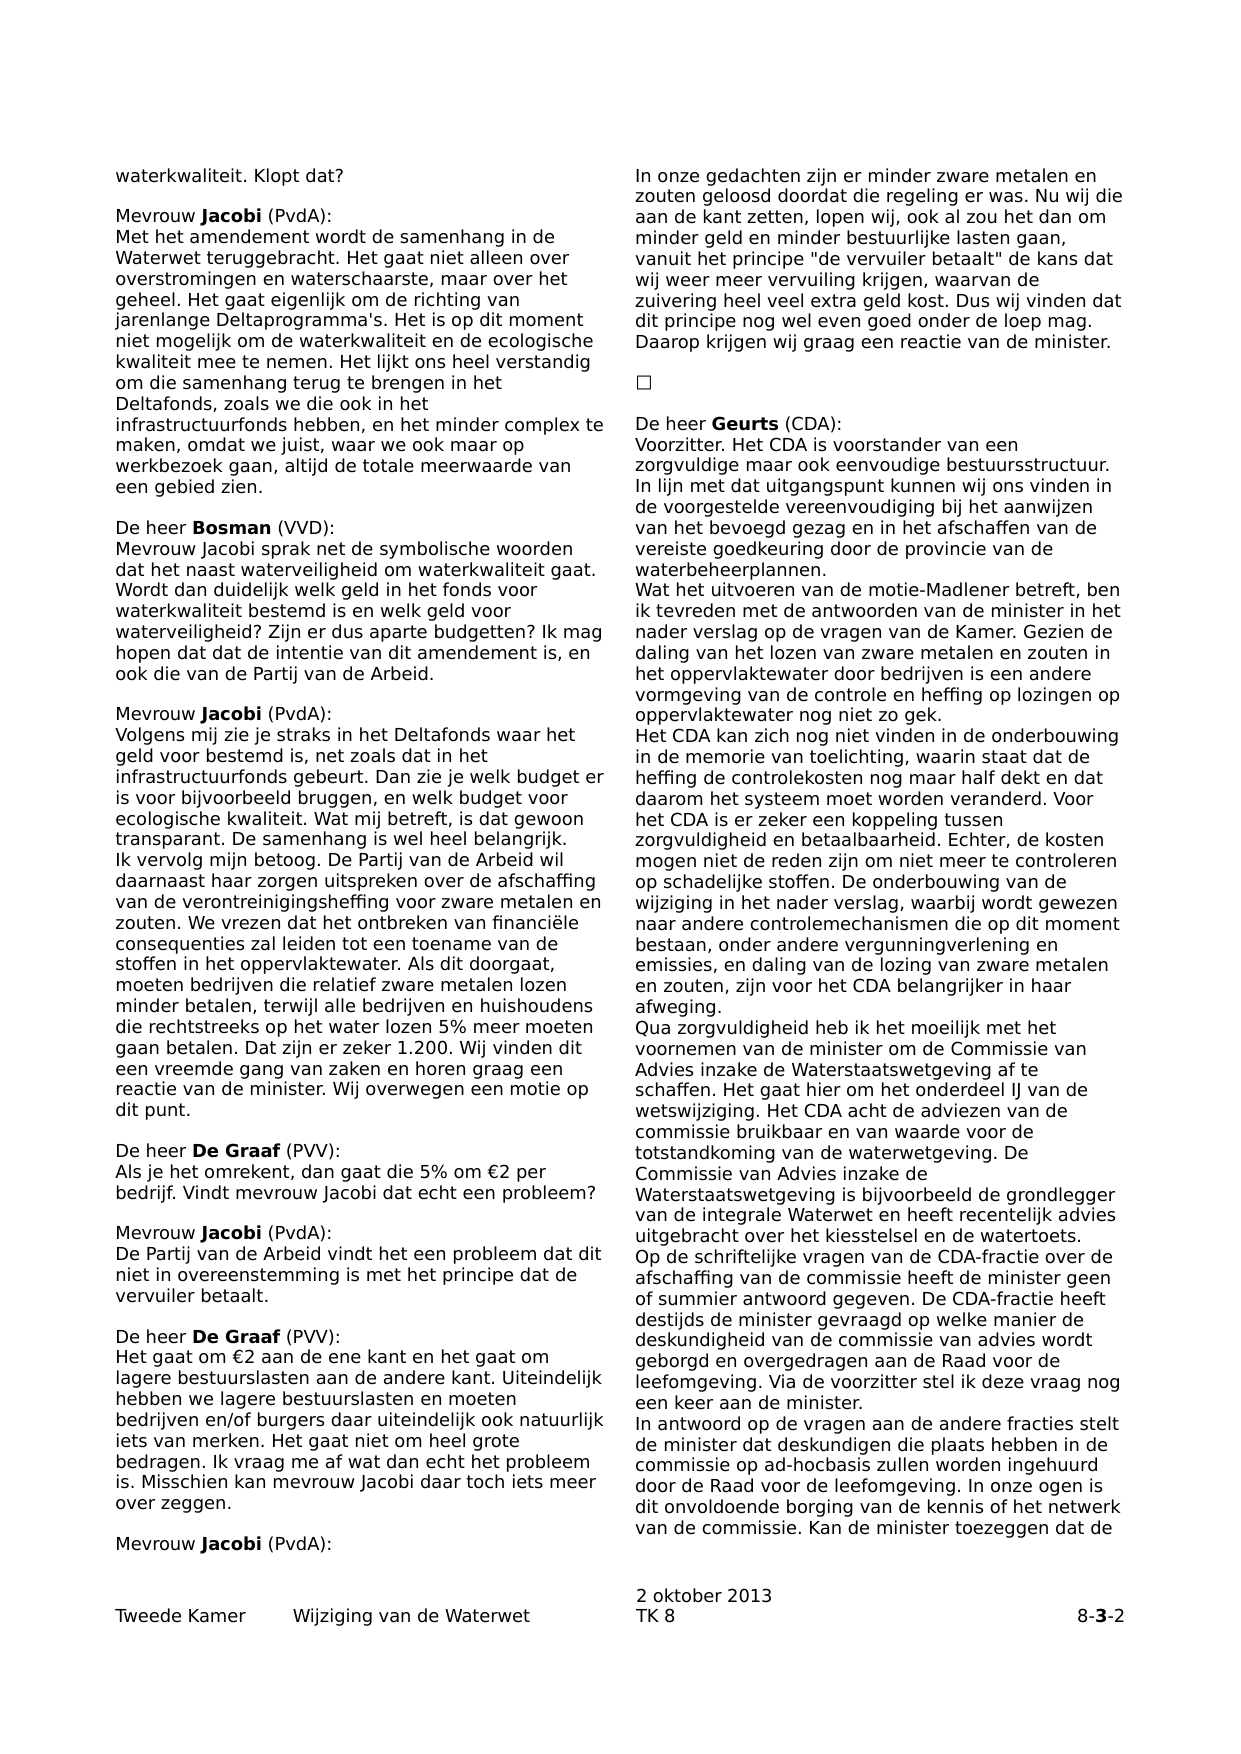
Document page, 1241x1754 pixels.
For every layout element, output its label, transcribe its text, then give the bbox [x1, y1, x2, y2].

text De heer Geurts (CDA): [635, 413, 1125, 434]
text waterkwaliteit. Klopt dat? [115, 165, 605, 186]
text Het gaat om €2 aan de ene kant en het gaat om lagere bestuurslasten aan de andere kant. Uiteindelijk hebben we lagere bestuurslasten en moeten bedrijven en/of burgers daar uiteindelijk ook natuurlijk iets van merken. Het gaat niet om heel grote bedragen. Ik vraag me af wat dan echt het probleem is. Misschien kan mevrouw Jacobi daar toch iets meer over zeggen. [115, 1347, 605, 1514]
text In onze gedachten zijn er minder zware metalen en zouten geloosd doordat die regeling er was. Nu wij die aan de kant zetten, lopen wij, ook al zou het dan om minder geld en minder bestuurlijke lasten gaan, vanuit het principe "de vervuiler betaalt" de kans dat wij weer meer vervuiling krijgen, waarvan de zuivering heel veel extra geld kost. Dus wij vinden dat dit principe nog wel even goed onder de loep mag. Daarop krijgen wij graag een reactie van de minister. [635, 165, 1125, 353]
text Mevrouw Jacobi (PvdA): [115, 704, 605, 725]
text De heer De Graaf (PVV): [115, 1326, 605, 1347]
text Als je het omrekent, dan gaat die 5% om €2 per bedrijf. Vindt mevrouw Jacobi dat echt een probleem? [115, 1162, 605, 1203]
text Ik vervolg mijn betoog. De Partij van de Arbeid wil daarnaast haar zorgen uitspreken over de afschaffing van de verontreinigingsheffing voor zware metalen en zouten. We vrezen dat het ontbreken van financiële consequenties zal leiden tot een toename van de stoffen in het oppervlaktewater. Als dit doorgaat, moeten bedrijven die relatief zware metalen lozen minder betalen, terwijl alle bedrijven en huishoudens die rechtstreeks op het water lozen 5% meer moeten gaan betalen. Dat zijn er zeker 1.200. Wij vinden dit een vreemde gang van zaken en horen graag een reactie van de minister. Wij overwegen een motie op dit punt. [115, 850, 605, 1121]
text Op de schriftelijke vragen van de CDA-fractie over de afschaffing van de commissie heeft de minister geen of summier antwoord gegeven. De CDA-fractie heeft destijds de minister gevraagd op welke manier de deskundigheid van de commissie van advies wordt geborgd en overgedragen aan de Raad voor de leefomgeving. Via de voorzitter stel ik deze vraag nog een keer aan de minister. [635, 1247, 1125, 1413]
text De Partij van de Arbeid vindt het een probleem dat dit niet in overeenstemming is met het principe dat de vervuiler betaalt. [115, 1244, 605, 1306]
text Mevrouw Jacobi (PvdA): [115, 1534, 605, 1554]
text Mevrouw Jacobi sprak net de symbolische woorden dat het naast waterveiligheid om waterkwaliteit gaat. Wordt dan duidelijk welk geld in het fonds voor waterkwaliteit bestemd is en welk geld voor waterveiligheid? Zijn er dus aparte budgetten? Ik mag hopen dat dat de intentie van dit amendement is, en ook die van de Partij van de Arbeid. [115, 538, 605, 684]
text Met het amendement wordt de samenhang in de Waterwet teruggebracht. Het gaat niet alleen over overstromingen en waterschaarste, maar over het geheel. Het gaat eigenlijk om de richting van jarenlange Deltaprogramma's. Het is op dit moment niet mogelijk om de waterkwaliteit en de ecologische kwaliteit mee te nemen. Het lijkt ons heel verstandig om die samenhang terug te brengen in het Deltafonds, zoals we die ook in het infrastructuurfonds hebben, en het minder complex te maken, omdat we juist, waar we ook maar op werkbezoek gaan, altijd de totale meerwaarde van een gebied zien. [115, 227, 605, 498]
text In antwoord op de vragen aan de andere fracties stelt de minister dat deskundigen die plaats hebben in de commissie op ad-hocbasis zullen worden ingehuurd door de Raad voor de leefomgeving. In onze ogen is dit onvoldoende borging van de kennis of het netwerk van de commissie. Kan de minister toezeggen dat de [635, 1413, 1125, 1538]
text Qua zorgvuldigheid heb ik het moeilijk met het voornemen van de minister om de Commissie van Advies inzake de Waterstaatswetgeving af te schaffen. Het gaat hier om het onderdeel IJ van de wetswijziging. Het CDA acht de adviezen van de commissie bruikbaar en van waarde voor de totstandkoming van de waterwetgeving. De Commissie van Advies inzake de Waterstaatswetgeving is bijvoorbeeld de grondlegger van de integrale Waterwet en heeft recentelijk advies uitgebracht over het kiesstelsel en de watertoets. [635, 1018, 1125, 1247]
text De heer De Graaf (PVV): [115, 1141, 605, 1162]
text De heer Bosman (VVD): [115, 518, 605, 538]
text Wat het uitvoeren van de motie-Madlener betreft, ben ik tevreden met de antwoorden van de minister in het nader verslag op de vragen van de Kamer. Gezien de daling van het lozen van zware metalen en zouten in het oppervlaktewater door bedrijven is een andere vormgeving van de controle en heffing op lozingen op oppervlaktewater nog niet zo gek. [635, 580, 1125, 726]
text ⬜ [635, 373, 1125, 393]
text Het CDA kan zich nog niet vinden in de onderbouwing in de memorie van toelichting, waarin staat dat de heffing de controlekosten nog maar half dekt en dat daarom het systeem moet worden veranderd. Voor het CDA is er zeker een koppeling tussen zorgvuldigheid en betaalbaarheid. Echter, de kosten mogen niet de reden zijn om niet meer te controleren op schadelijke stoffen. De onderbouwing van de wijziging in het nader verslag, waarbij wordt gewezen naar andere controlemechanismen die op dit moment bestaan, onder andere vergunningverlening en emissies, en daling van de lozing van zware metalen en zouten, zijn voor het CDA belangrijker in haar afweging. [635, 726, 1125, 1018]
text Volgens mij zie je straks in het Deltafonds waar het geld voor bestemd is, net zoals dat in het infrastructuurfonds gebeurt. Dan zie je welk budget er is voor bijvoorbeeld bruggen, en welk budget voor ecologische kwaliteit. Wat mij betreft, is dat gewoon transparant. De samenhang is wel heel belangrijk. [115, 725, 605, 850]
text Voorzitter. Het CDA is voorstander van een zorgvuldige maar ook eenvoudige bestuursstructuur. In lijn met dat uitgangspunt kunnen wij ons vinden in de voorgestelde vereenvoudiging bij het aanwijzen van het bevoegd gezag en in het afschaffen van de vereiste goedkeuring door de provincie van de waterbeheerplannen. [635, 434, 1125, 580]
text Mevrouw Jacobi (PvdA): [115, 206, 605, 227]
text Mevrouw Jacobi (PvdA): [115, 1223, 605, 1244]
